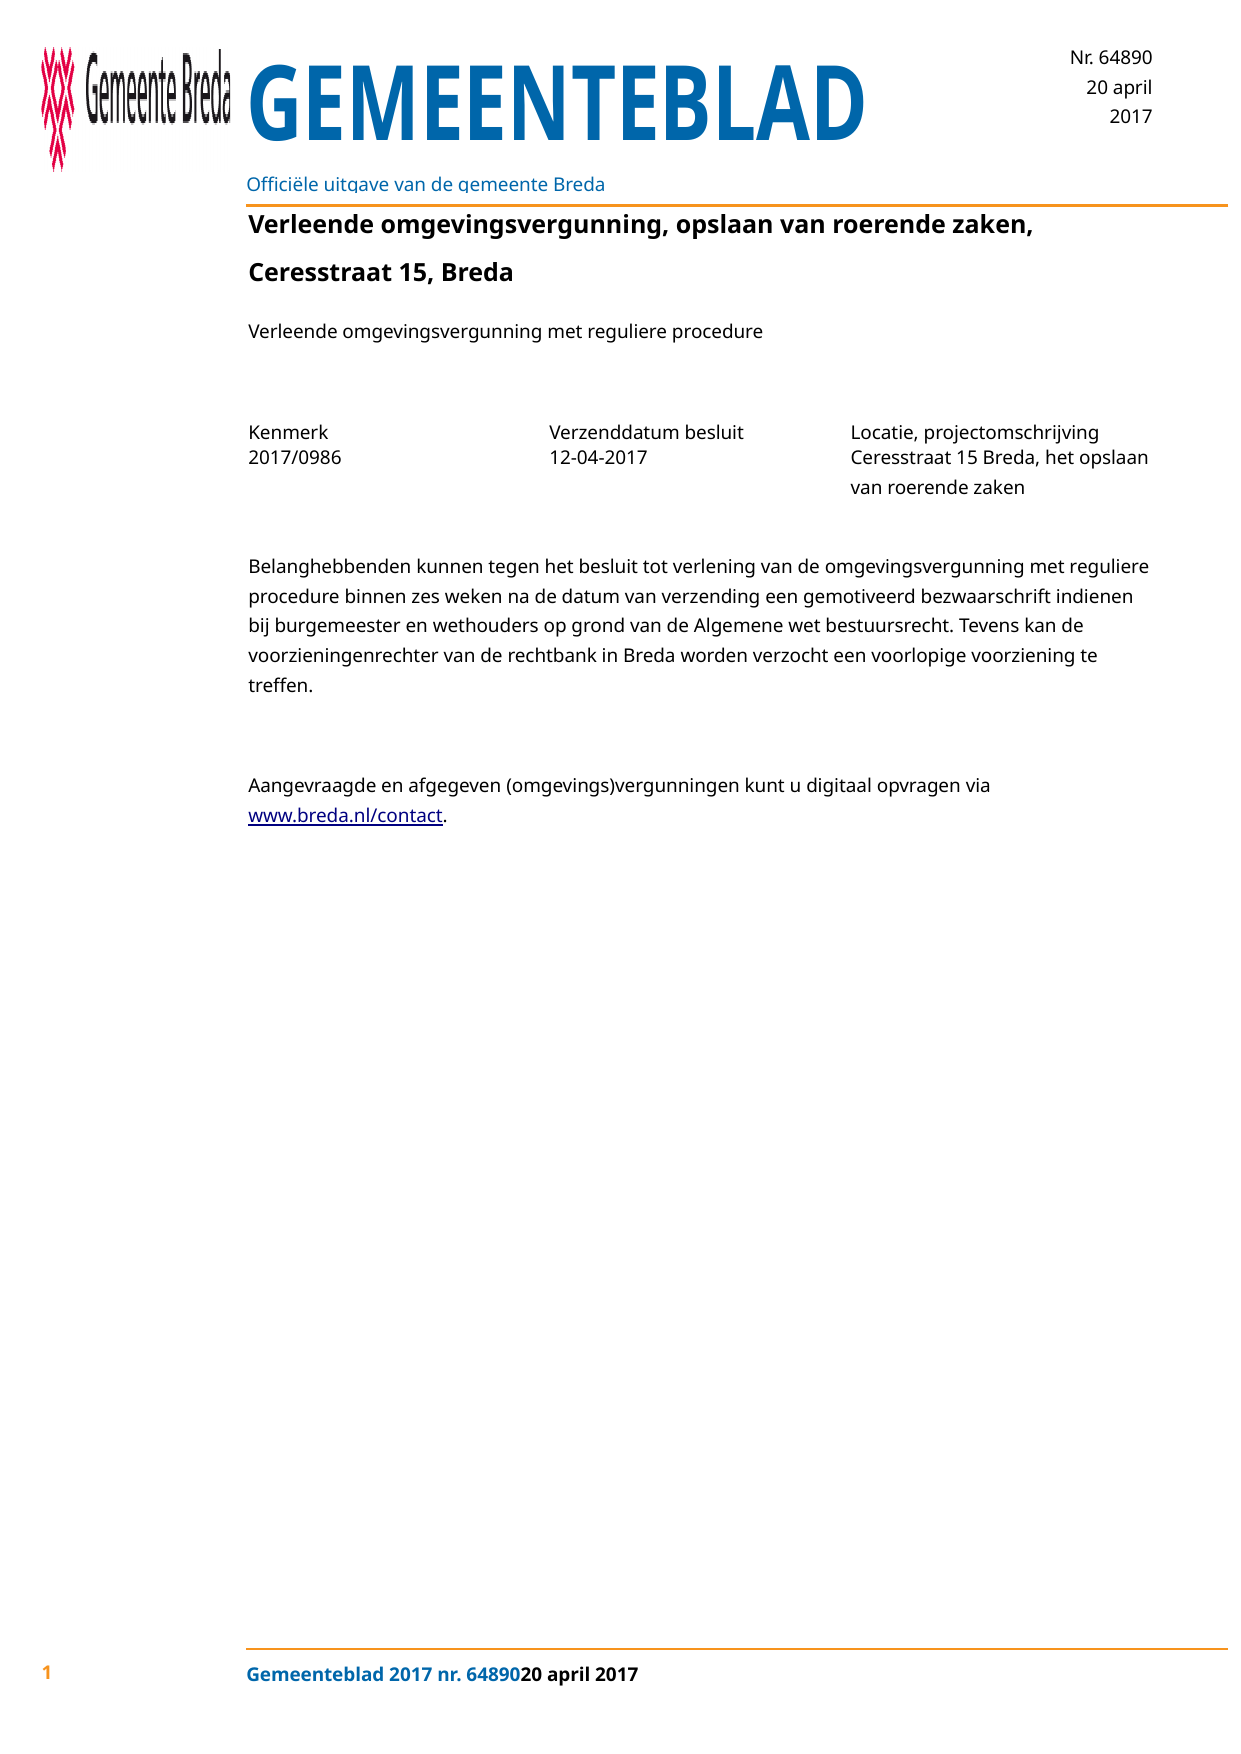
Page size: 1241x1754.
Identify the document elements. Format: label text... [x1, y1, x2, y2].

table_header Kenmerk [248, 419, 549, 444]
picture [41, 47, 231, 172]
table_cell 2017/0986 [248, 445, 549, 500]
text Verleende omgevingsvergunning, opslaan van roerende zaken, Ceresstraat 15, Breda [248, 207, 1152, 288]
table_header Verzenddatum besluit [549, 419, 850, 444]
text Belanghebbenden kunnen tegen het besluit tot verlening van de omgevingsvergunning met reguliere procedure binnen zes weken na de datum van verzending een gemotiveerd bezwaarschrift indienen bij burgemeester en wethouders op grond van de Algemene wet bestuursrecht. Tevens kan de voorzieningenrechter van de rechtbank in Breda worden verzocht een voorlopige voorziening te treffen. [248, 553, 1152, 698]
table_cell Ceresstraat 15 Breda, het opslaan van roerende zaken [850, 445, 1152, 500]
text Verleende omgevingsvergunning met reguliere procedure [248, 318, 1152, 344]
table_cell 12-04-2017 [549, 445, 850, 500]
table_header Locatie, projectomschrijving [850, 419, 1152, 444]
text Aangevraagde en afgegeven (omgevings)vergunningen kunt u digitaal opvragen via www.breda.nl/contact. [248, 773, 1152, 828]
